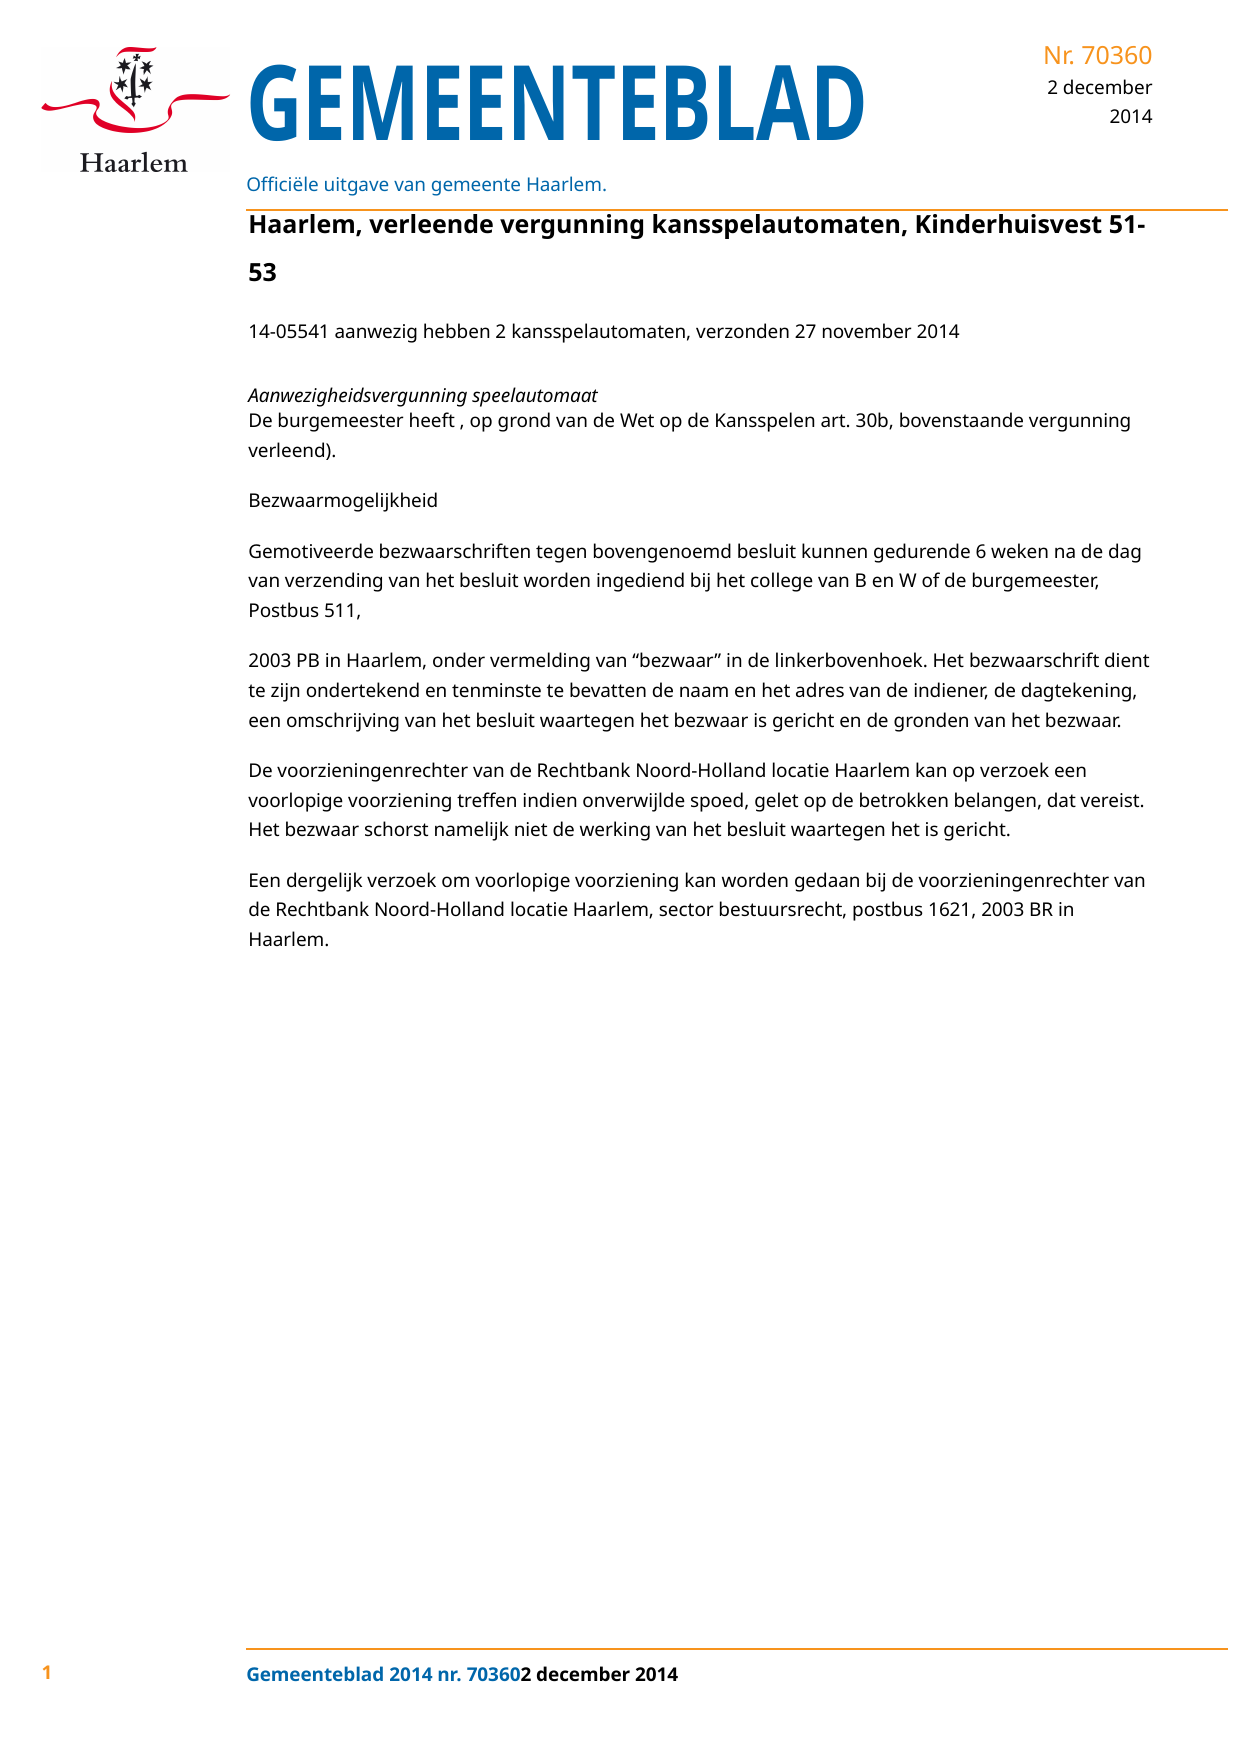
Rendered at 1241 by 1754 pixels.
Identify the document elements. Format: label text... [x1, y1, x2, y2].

text Bezwaarmogelijkheid [248, 488, 1152, 513]
text Gemotiveerde bezwaarschriften tegen bovengenoemd besluit kunnen gedurende 6 weken na de dag van verzending van het besluit worden ingediend bij het college van B en W of de burgemeester, Postbus 511, [248, 538, 1152, 623]
text Een dergelijk verzoek om voorlopige voorziening kan worden gedaan bij de voorzieningenrechter van de Rechtbank Noord-Holland locatie Haarlem, sector bestuursrecht, postbus 1621, 2003 BR in Haarlem. [248, 867, 1152, 952]
text Haarlem, verleende vergunning kansspelautomaten, Kinderhuisvest 51-53 [248, 211, 1152, 288]
text De voorzieningenrechter van de Rechtbank Noord-Holland locatie Haarlem kan op verzoek een voorlopige voorziening treffen indien onverwijlde spoed, gelet op de betrokken belangen, dat vereist. Het bezwaar schorst namelijk niet de werking van het besluit waartegen het is gericht. [248, 757, 1152, 842]
text De burgemeester heeft , op grond van de Wet op de Kansspelen art. 30b, bovenstaande vergunning verleend). [248, 408, 1152, 463]
text Aanwezigheidsvergunning speelautomaat [248, 382, 1152, 408]
picture [41, 47, 231, 172]
text 2003 PB in Haarlem, onder vermelding van “bezwaar” in de linkerbovenhoek. Het bezwaarschrift dient te zijn ondertekend en tenminste te bevatten de naam en het adres van de indiener, de dagtekening, een omschrijving van het besluit waartegen het bezwaar is gericht en de gronden van het bezwaar. [248, 648, 1152, 732]
text 14-05541 aanwezig hebben 2 kansspelautomaten, verzonden 27 november 2014 [248, 318, 1152, 344]
